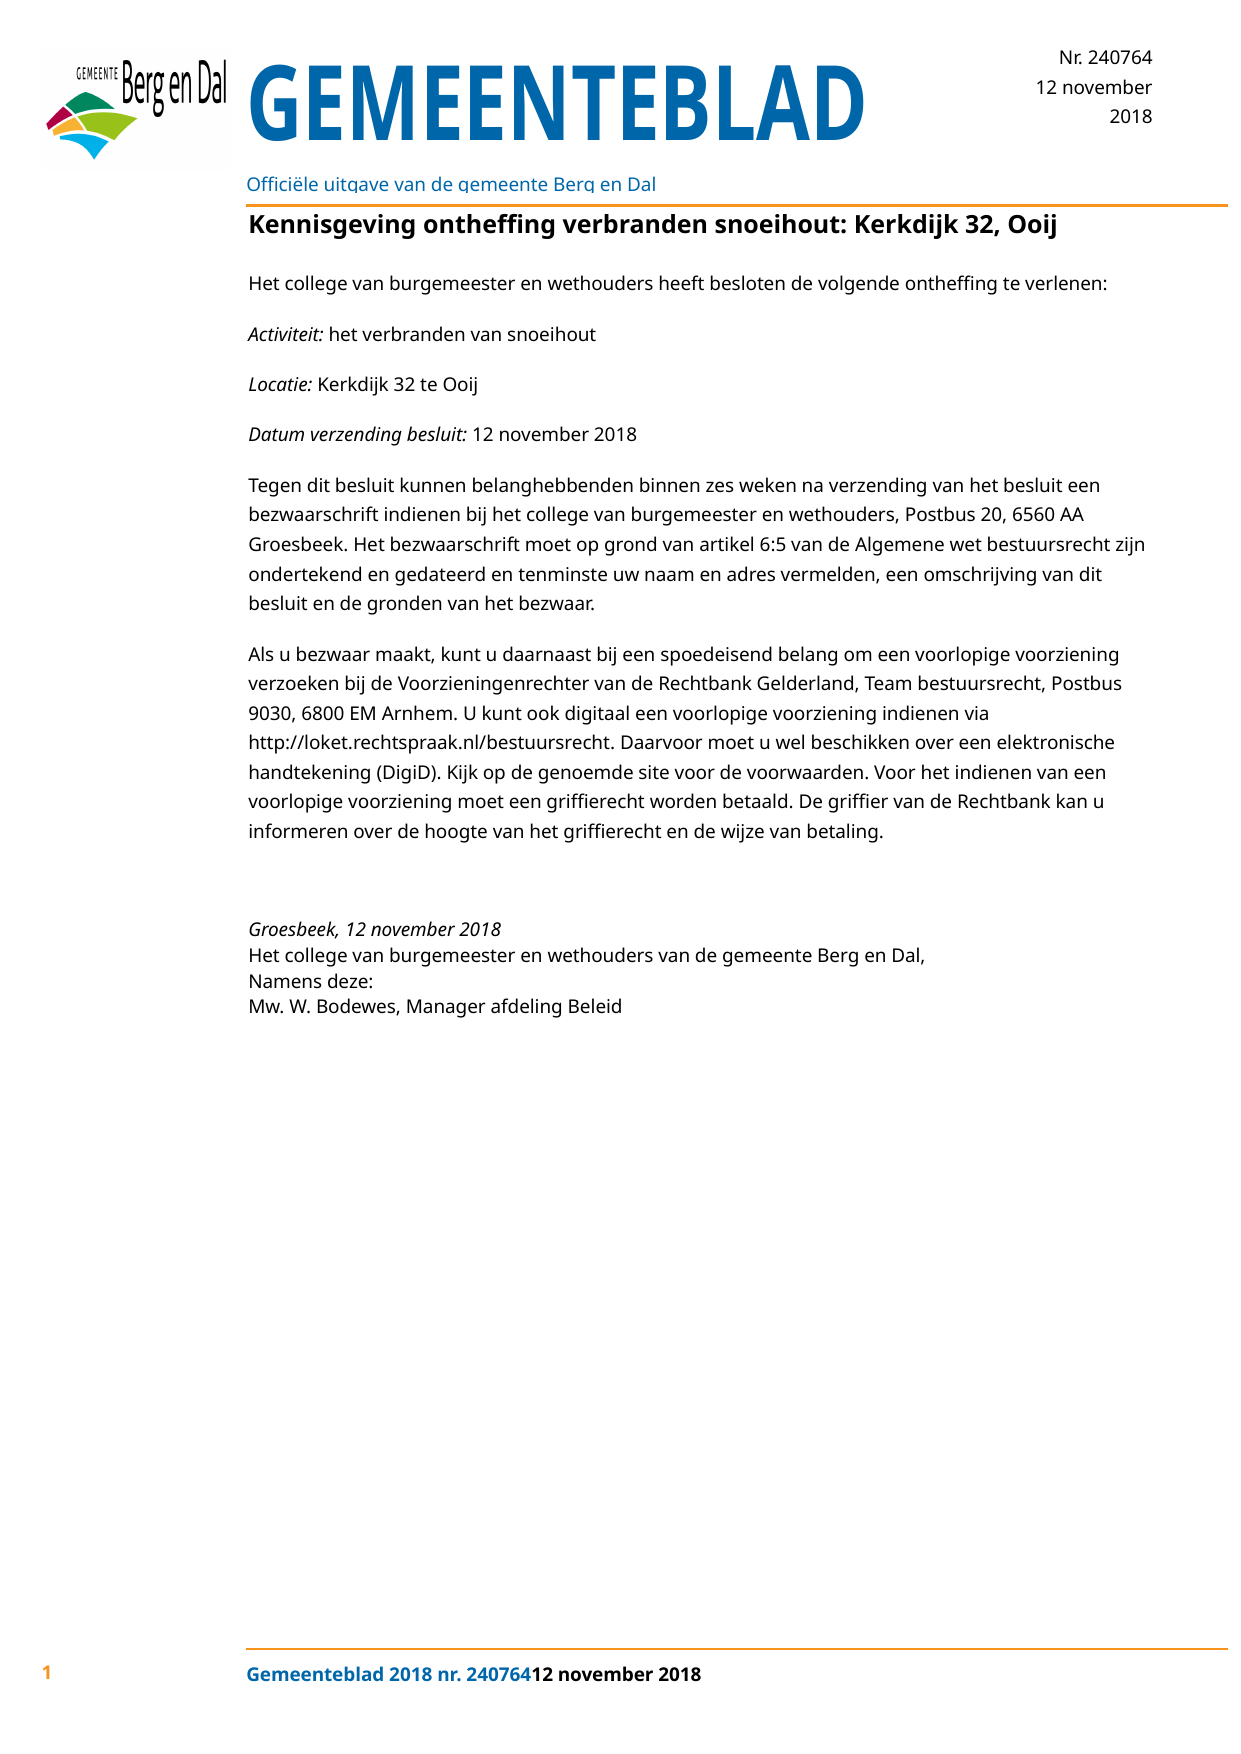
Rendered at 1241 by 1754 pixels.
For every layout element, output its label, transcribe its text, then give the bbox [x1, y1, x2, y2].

text Tegen dit besluit kunnen belanghebbenden binnen zes weken na verzending van het besluit een bezwaarschrift indienen bij het college van burgemeester en wethouders, Postbus 20, 6560 AA Groesbeek. Het bezwaarschrift moet op grond van artikel 6:5 van de Algemene wet bestuursrecht zijn ondertekend en gedateerd en tenminste uw naam en adres vermelden, een omschrijving van dit besluit en de gronden van het bezwaar. [248, 472, 1152, 616]
text Het college van burgemeester en wethouders van de gemeente Berg en Dal, [248, 942, 1152, 968]
text Datum verzending besluit: 12 november 2018 [248, 422, 1152, 447]
text Activiteit: het verbranden van snoeihout [248, 321, 1152, 346]
text Mw. W. Bodewes, Manager afdeling Beleid [248, 994, 1152, 1019]
text Namens deze: [248, 968, 1152, 994]
text Locatie: Kerkdijk 32 te Ooij [248, 371, 1152, 397]
text Als u bezwaar maakt, kunt u daarnaast bij een spoedeisend belang om een voorlopige voorziening verzoeken bij de Voorzieningenrechter van de Rechtbank Gelderland, Team bestuursrecht, Postbus 9030, 6800 EM Arnhem. U kunt ook digitaal een voorlopige voorziening indienen via http://loket.rechtspraak.nl/bestuursrecht. Daarvoor moet u wel beschikken over een elektronische handtekening (DigiD). Kijk op de genoemde site voor de voorwaarden. Voor het indienen van een voorlopige voorziening moet een griffierecht worden betaald. De griffier van de Rechtbank kan u informeren over de hoogte van het griffierecht en de wijze van betaling. [248, 641, 1152, 844]
text Groesbeek, 12 november 2018 [248, 916, 1152, 942]
text Het college van burgemeester en wethouders heeft besloten de volgende ontheffing te verlenen: [248, 270, 1152, 296]
picture [41, 47, 231, 172]
text Kennisgeving ontheffing verbranden snoeihout: Kerkdijk 32, Ooij [248, 207, 1152, 241]
